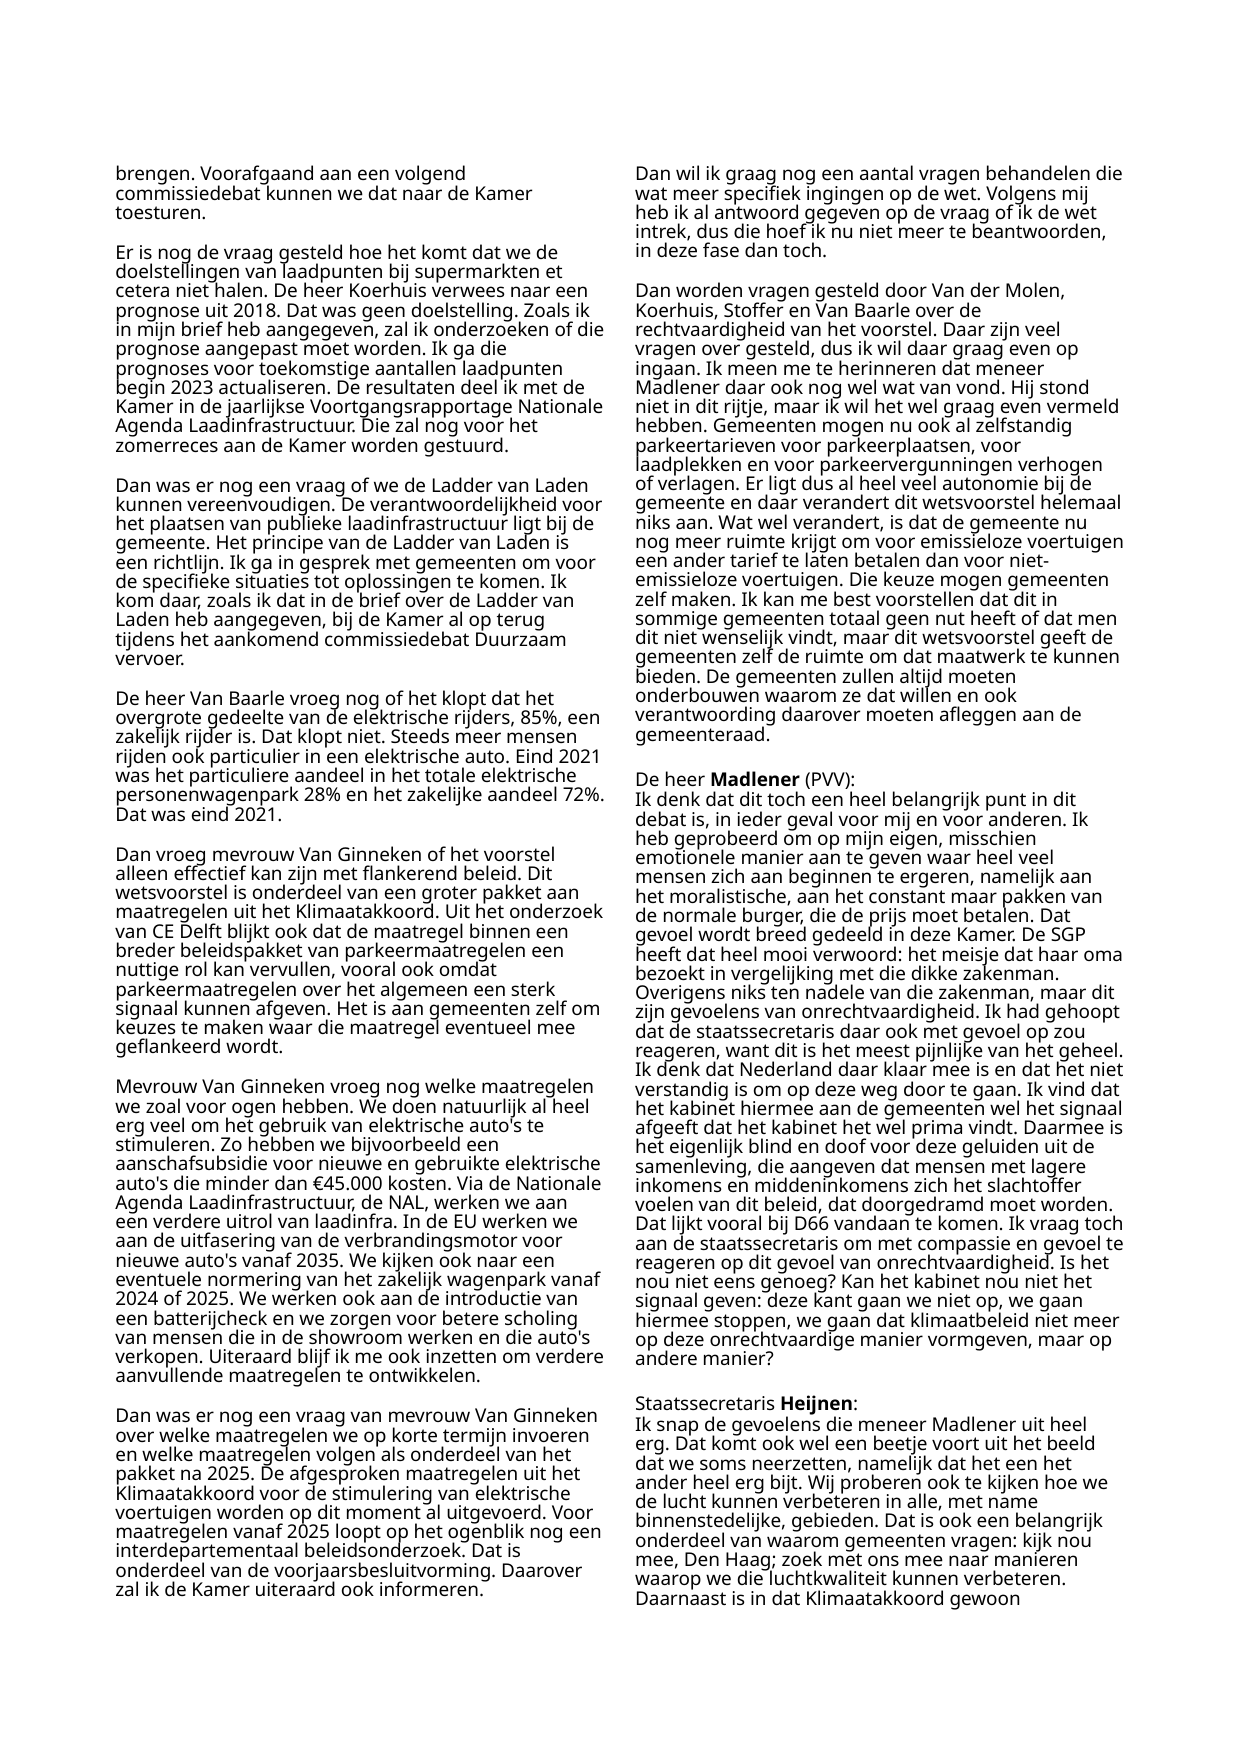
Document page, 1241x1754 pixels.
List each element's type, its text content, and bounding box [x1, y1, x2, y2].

text Dan wil ik graag nog een aantal vragen behandelen die wat meer specifiek ingingen op de wet. Volgens mij heb ik al antwoord gegeven op de vraag of ik de wet intrek, dus die hoef ik nu niet meer te beantwoorden, in deze fase dan toch. [635, 165, 1125, 262]
text Ik snap de gevoelens die meneer Madlener uit heel erg. Dat komt ook wel een beetje voort uit het beeld dat we soms neerzetten, namelijk dat het een het ander heel erg bijt. Wij proberen ook te kijken hoe we de lucht kunnen verbeteren in alle, met name binnenstedelijke, gebieden. Dat is ook een belangrijk onderdeel van waarom gemeenten vragen: kijk nou mee, Den Haag; zoek met ons mee naar manieren waarop we die luchtkwaliteit kunnen verbeteren. Daarnaast is in dat Klimaatakkoord gewoon [635, 1416, 1125, 1609]
text Staatssecretaris Heijnen: [635, 1390, 1125, 1416]
text Dan was er nog een vraag of we de Ladder van Laden kunnen vereenvoudigen. De verantwoordelijkheid voor het plaatsen van publieke laadinfrastructuur ligt bij de gemeente. Het principe van de Ladder van Laden is een richtlijn. Ik ga in gesprek met gemeenten om voor de specifieke situaties tot oplossingen te komen. Ik kom daar, zoals ik dat in de brief over de Ladder van Laden heb aangegeven, bij de Kamer al op terug tijdens het aankomend commissiedebat Duurzaam vervoer. [115, 477, 605, 669]
text Dan worden vragen gesteld door Van der Molen, Koerhuis, Stoffer en Van Baarle over de rechtvaardigheid van het voorstel. Daar zijn veel vragen over gesteld, dus ik wil daar graag even op ingaan. Ik meen me te herinneren dat meneer Madlener daar ook nog wel wat van vond. Hij stond niet in dit rijtje, maar ik wil het wel graag even vermeld hebben. Gemeenten mogen nu ook al zelfstandig parkeertarieven voor parkeerplaatsen, voor laadplekken en voor parkeervergunningen verhogen of verlagen. Er ligt dus al heel veel autonomie bij de gemeente en daar verandert dit wetsvoorstel helemaal niks aan. Wat wel verandert, is dat de gemeente nu nog meer ruimte krijgt om voor emissieloze voertuigen een ander tarief te laten betalen dan voor niet-emissieloze voertuigen. Die keuze mogen gemeenten zelf maken. Ik kan me best voorstellen dat dit in sommige gemeenten totaal geen nut heeft of dat men dit niet wenselijk vindt, maar dit wetsvoorstel geeft de gemeenten zelf de ruimte om dat maatwerk te kunnen bieden. De gemeenten zullen altijd moeten onderbouwen waarom ze dat willen en ook verantwoording daarover moeten afleggen aan de gemeenteraad. [635, 282, 1125, 745]
text brengen. Voorafgaand aan een volgend commissiedebat kunnen we dat naar de Kamer toesturen. [115, 165, 605, 223]
text De heer Madlener (PVV): [635, 766, 1125, 791]
text Dan vroeg mevrouw Van Ginneken of het voorstel alleen effectief kan zijn met flankerend beleid. Dit wetsvoorstel is onderdeel van een groter pakket aan maatregelen uit het Klimaatakkoord. Uit het onderzoek van CE Delft blijkt ook dat de maatregel binnen een breder beleidspakket van parkeermaatregelen een nuttige rol kan vervullen, vooral ook omdat parkeermaatregelen over het algemeen een sterk signaal kunnen afgeven. Het is aan gemeenten zelf om keuzes te maken waar die maatregel eventueel mee geflankeerd wordt. [115, 846, 605, 1058]
text Er is nog de vraag gesteld hoe het komt dat we de doelstellingen van laadpunten bij supermarkten et cetera niet halen. De heer Koerhuis verwees naar een prognose uit 2018. Dat was geen doelstelling. Zoals ik in mijn brief heb aangegeven, zal ik onderzoeken of die prognose aangepast moet worden. Ik ga die prognoses voor toekomstige aantallen laadpunten begin 2023 actualiseren. De resultaten deel ik met de Kamer in de jaarlijkse Voortgangsrapportage Nationale Agenda Laadinfrastructuur. Die zal nog voor het zomerreces aan de Kamer worden gestuurd. [115, 244, 605, 456]
text Ik denk dat dit toch een heel belangrijk punt in dit debat is, in ieder geval voor mij en voor anderen. Ik heb geprobeerd om op mijn eigen, misschien emotionele manier aan te geven waar heel veel mensen zich aan beginnen te ergeren, namelijk aan het moralistische, aan het constant maar pakken van de normale burger, die de prijs moet betalen. Dat gevoel wordt breed gedeeld in deze Kamer. De SGP heeft dat heel mooi verwoord: het meisje dat haar oma bezoekt in vergelijking met die dikke zakenman. Overigens niks ten nadele van die zakenman, maar dit zijn gevoelens van onrechtvaardigheid. Ik had gehoopt dat de staatssecretaris daar ook met gevoel op zou reageren, want dit is het meest pijnlijke van het geheel. Ik denk dat Nederland daar klaar mee is en dat het niet verstandig is om op deze weg door te gaan. Ik vind dat het kabinet hiermee aan de gemeenten wel het signaal afgeeft dat het kabinet het wel prima vindt. Daarmee is het eigenlijk blind en doof voor deze geluiden uit de samenleving, die aangeven dat mensen met lagere inkomens en middeninkomens zich het slachtoffer voelen van dit beleid, dat doorgedramd moet worden. Dat lijkt vooral bij D66 vandaan te komen. Ik vraag toch aan de staatssecretaris om met compassie en gevoel te reageren op dit gevoel van onrechtvaardigheid. Is het nou niet eens genoeg? Kan het kabinet nou niet het signaal geven: deze kant gaan we niet op, we gaan hiermee stoppen, we gaan dat klimaatbeleid niet meer op deze onrechtvaardige manier vormgeven, maar op andere manier? [635, 791, 1125, 1369]
text De heer Van Baarle vroeg nog of het klopt dat het overgrote gedeelte van de elektrische rijders, 85%, een zakelijk rijder is. Dat klopt niet. Steeds meer mensen rijden ook particulier in een elektrische auto. Eind 2021 was het particuliere aandeel in het totale elektrische personenwagenpark 28% en het zakelijke aandeel 72%. Dat was eind 2021. [115, 690, 605, 825]
text Mevrouw Van Ginneken vroeg nog welke maatregelen we zoal voor ogen hebben. We doen natuurlijk al heel erg veel om het gebruik van elektrische auto's te stimuleren. Zo hebben we bijvoorbeeld een aanschafsubsidie voor nieuwe en gebruikte elektrische auto's die minder dan €45.000 kosten. Via de Nationale Agenda Laadinfrastructuur, de NAL, werken we aan een verdere uitrol van laadinfra. In de EU werken we aan de uitfasering van de verbrandingsmotor voor nieuwe auto's vanaf 2035. We kijken ook naar een eventuele normering van het zakelijk wagenpark vanaf 2024 of 2025. We werken ook aan de introductie van een batterijcheck en we zorgen voor betere scholing van mensen die in de showroom werken en die auto's verkopen. Uiteraard blijf ik me ook inzetten om verdere aanvullende maatregelen te ontwikkelen. [115, 1078, 605, 1387]
text Dan was er nog een vraag van mevrouw Van Ginneken over welke maatregelen we op korte termijn invoeren en welke maatregelen volgen als onderdeel van het pakket na 2025. De afgesproken maatregelen uit het Klimaatakkoord voor de stimulering van elektrische voertuigen worden op dit moment al uitgevoerd. Voor maatregelen vanaf 2025 loopt op het ogenblik nog een interdepartementaal beleidsonderzoek. Dat is onderdeel van de voorjaarsbesluitvorming. Daarover zal ik de Kamer uiteraard ook informeren. [115, 1407, 605, 1600]
